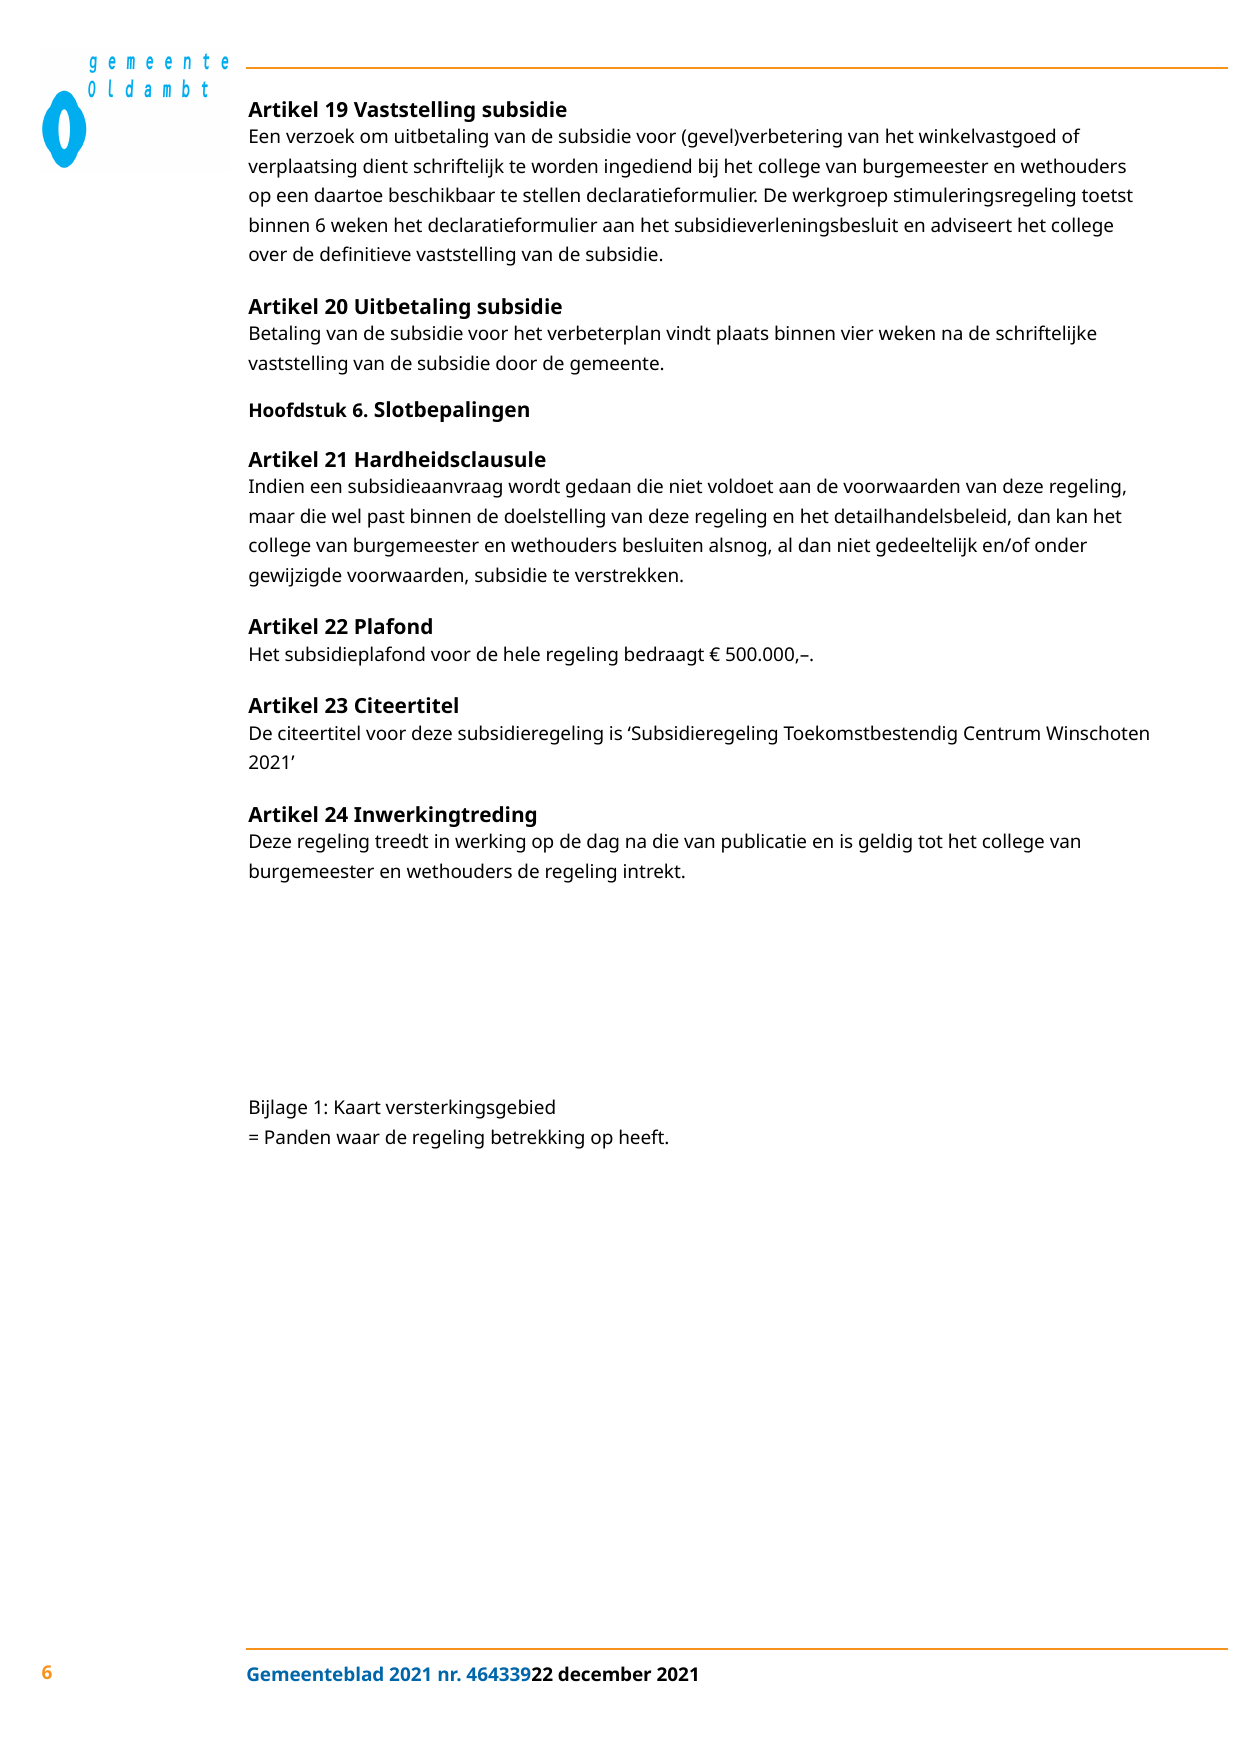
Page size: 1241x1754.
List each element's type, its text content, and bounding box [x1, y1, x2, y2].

text Bijlage 1: Kaart versterkingsgebied [248, 1094, 1152, 1120]
text Deze regeling treedt in werking op de dag na die van publicatie en is geldig tot het college van burgemeester en wethouders de regeling intrekt. [248, 828, 1152, 883]
text Artikel 22 Plafond [248, 612, 1152, 641]
text Het subsidieplafond voor de hele regeling bedraagt € 500.000,–. [248, 641, 1152, 667]
text Artikel 19 Vaststelling subsidie [248, 95, 1152, 123]
text Artikel 23 Citeertitel [248, 691, 1152, 720]
text De citeertitel voor deze subsidieregeling is ‘Subsidieregeling Toekomstbestendig Centrum Winschoten 2021’ [248, 720, 1152, 775]
text Een verzoek om uitbetaling van de subsidie voor (gevel)verbetering van het winkelvastgoed of verplaatsing dient schriftelijk te worden ingediend bij het college van burgemeester en wethouders op een daartoe beschikbaar te stellen declaratieformulier. De werkgroep stimuleringsregeling toetst binnen 6 weken het declaratieformulier aan het subsidieverleningsbesluit en adviseert het college over de definitieve vaststelling van de subsidie. [248, 123, 1152, 267]
text Hoofdstuk 6. Slotbepalingen [248, 396, 1152, 424]
text Indien een subsidieaanvraag wordt gedaan die niet voldoet aan de voorwaarden van deze regeling, maar die wel past binnen de doelstelling van deze regeling en het detailhandelsbeleid, dan kan het college van burgemeester en wethouders besluiten alsnog, al dan niet gedeeltelijk en/of onder gewijzigde voorwaarden, subsidie te verstrekken. [248, 473, 1152, 588]
text = Panden waar de regeling betrekking op heeft. [248, 1124, 1152, 1150]
text Artikel 24 Inwerkingtreding [248, 800, 1152, 828]
text Artikel 21 Hardheidsclausule [248, 445, 1152, 473]
picture [41, 47, 231, 172]
text Betaling van de subsidie voor het verbeterplan vindt plaats binnen vier weken na de schriftelijke vaststelling van de subsidie door de gemeente. [248, 320, 1152, 376]
text Artikel 20 Uitbetaling subsidie [248, 292, 1152, 320]
